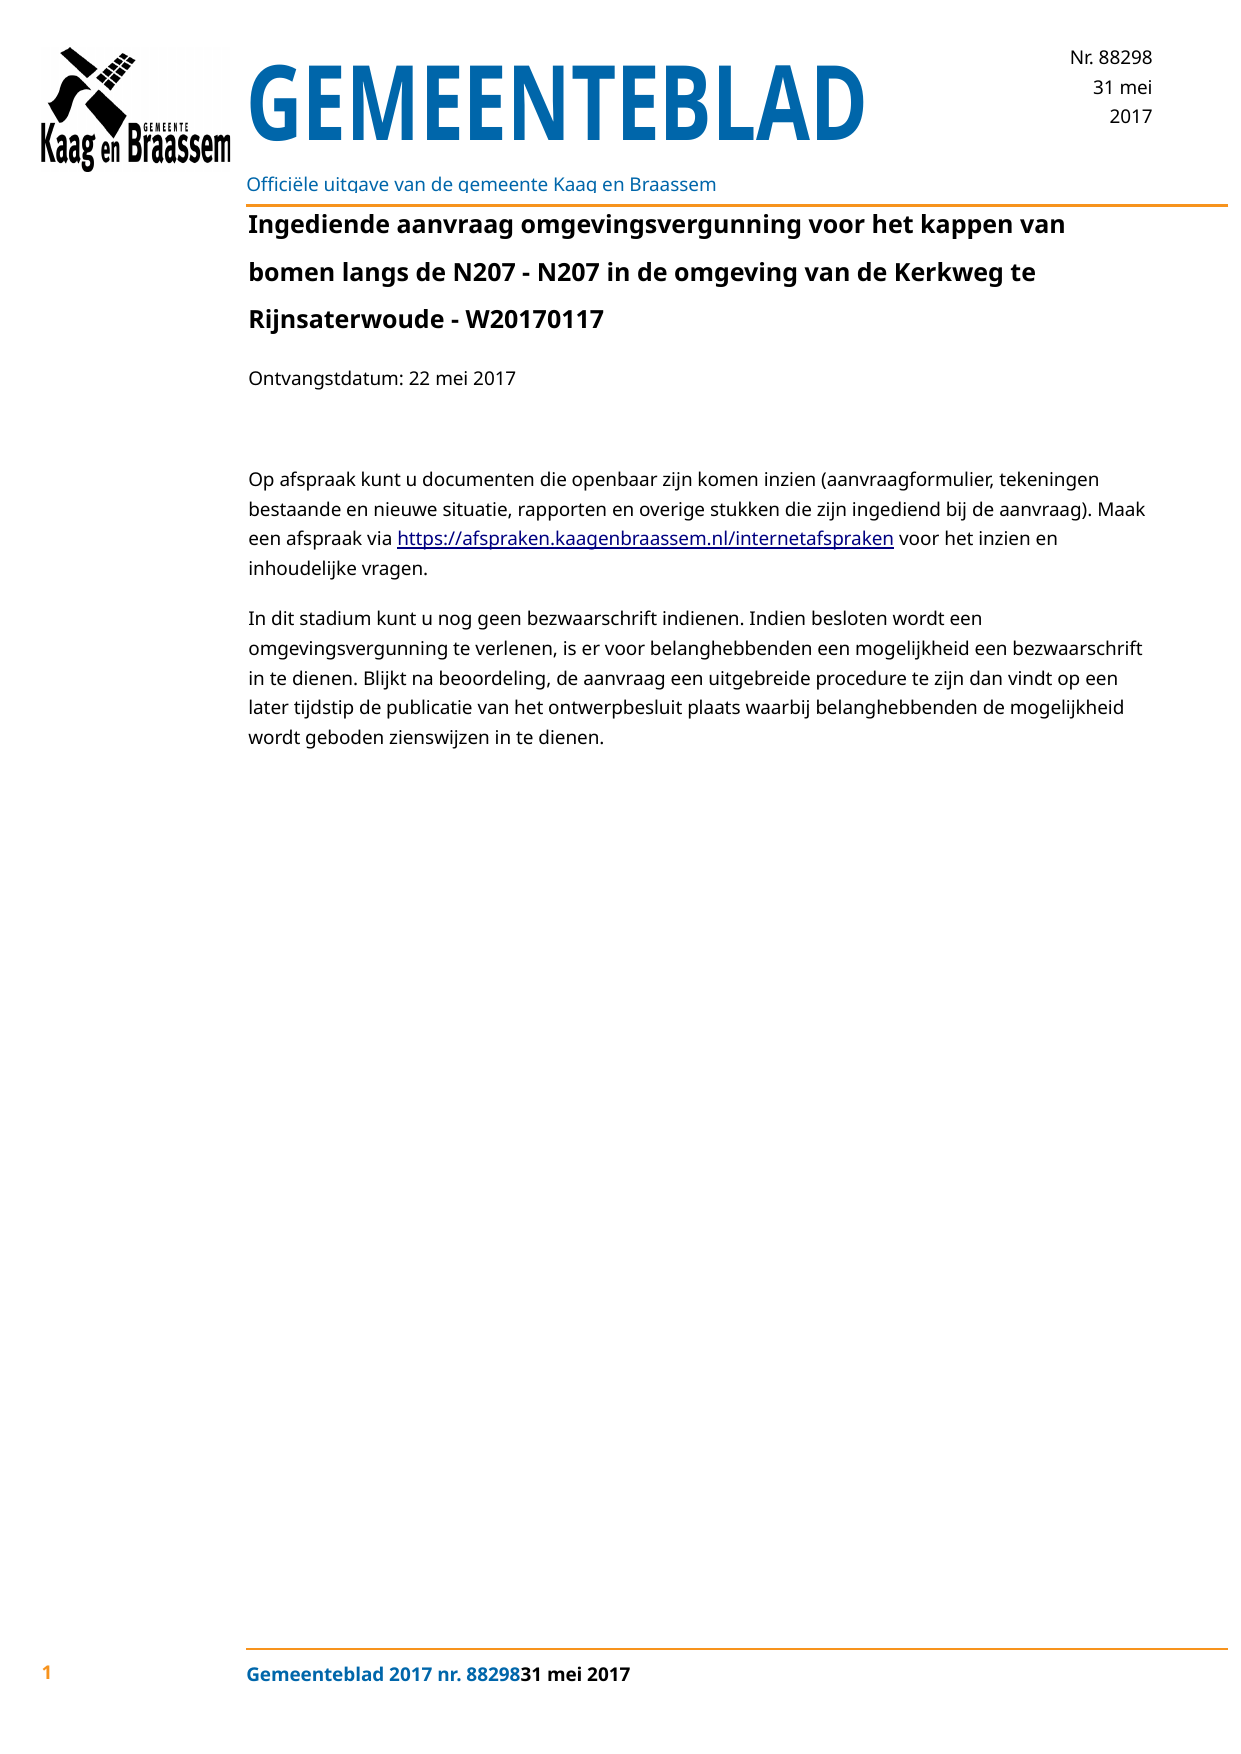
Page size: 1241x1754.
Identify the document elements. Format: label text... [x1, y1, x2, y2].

picture [41, 47, 231, 172]
text In dit stadium kunt u nog geen bezwaarschrift indienen. Indien besloten wordt een omgevingsvergunning te verlenen, is er voor belanghebbenden een mogelijkheid een bezwaarschrift in te dienen. Blijkt na beoordeling, de aanvraag een uitgebreide procedure te zijn dan vindt op een later tijdstip de publicatie van het ontwerpbesluit plaats waarbij belanghebbenden de mogelijkheid wordt geboden zienswijzen in te dienen. [248, 606, 1152, 749]
text Ingediende aanvraag omgevingsvergunning voor het kappen van bomen langs de N207 - N207 in de omgeving van de Kerkweg te Rijnsaterwoude - W20170117 [248, 207, 1152, 336]
text Ontvangstdatum: 22 mei 2017 [248, 366, 1152, 391]
text Op afspraak kunt u documenten die openbaar zijn komen inzien (aanvraagformulier, tekeningen bestaande en nieuwe situatie, rapporten en overige stukken die zijn ingediend bij de aanvraag). Maak een afspraak via https://afspraken.kaagenbraassem.nl/internetafspraken voor het inzien en inhoudelijke vragen. [248, 466, 1152, 581]
